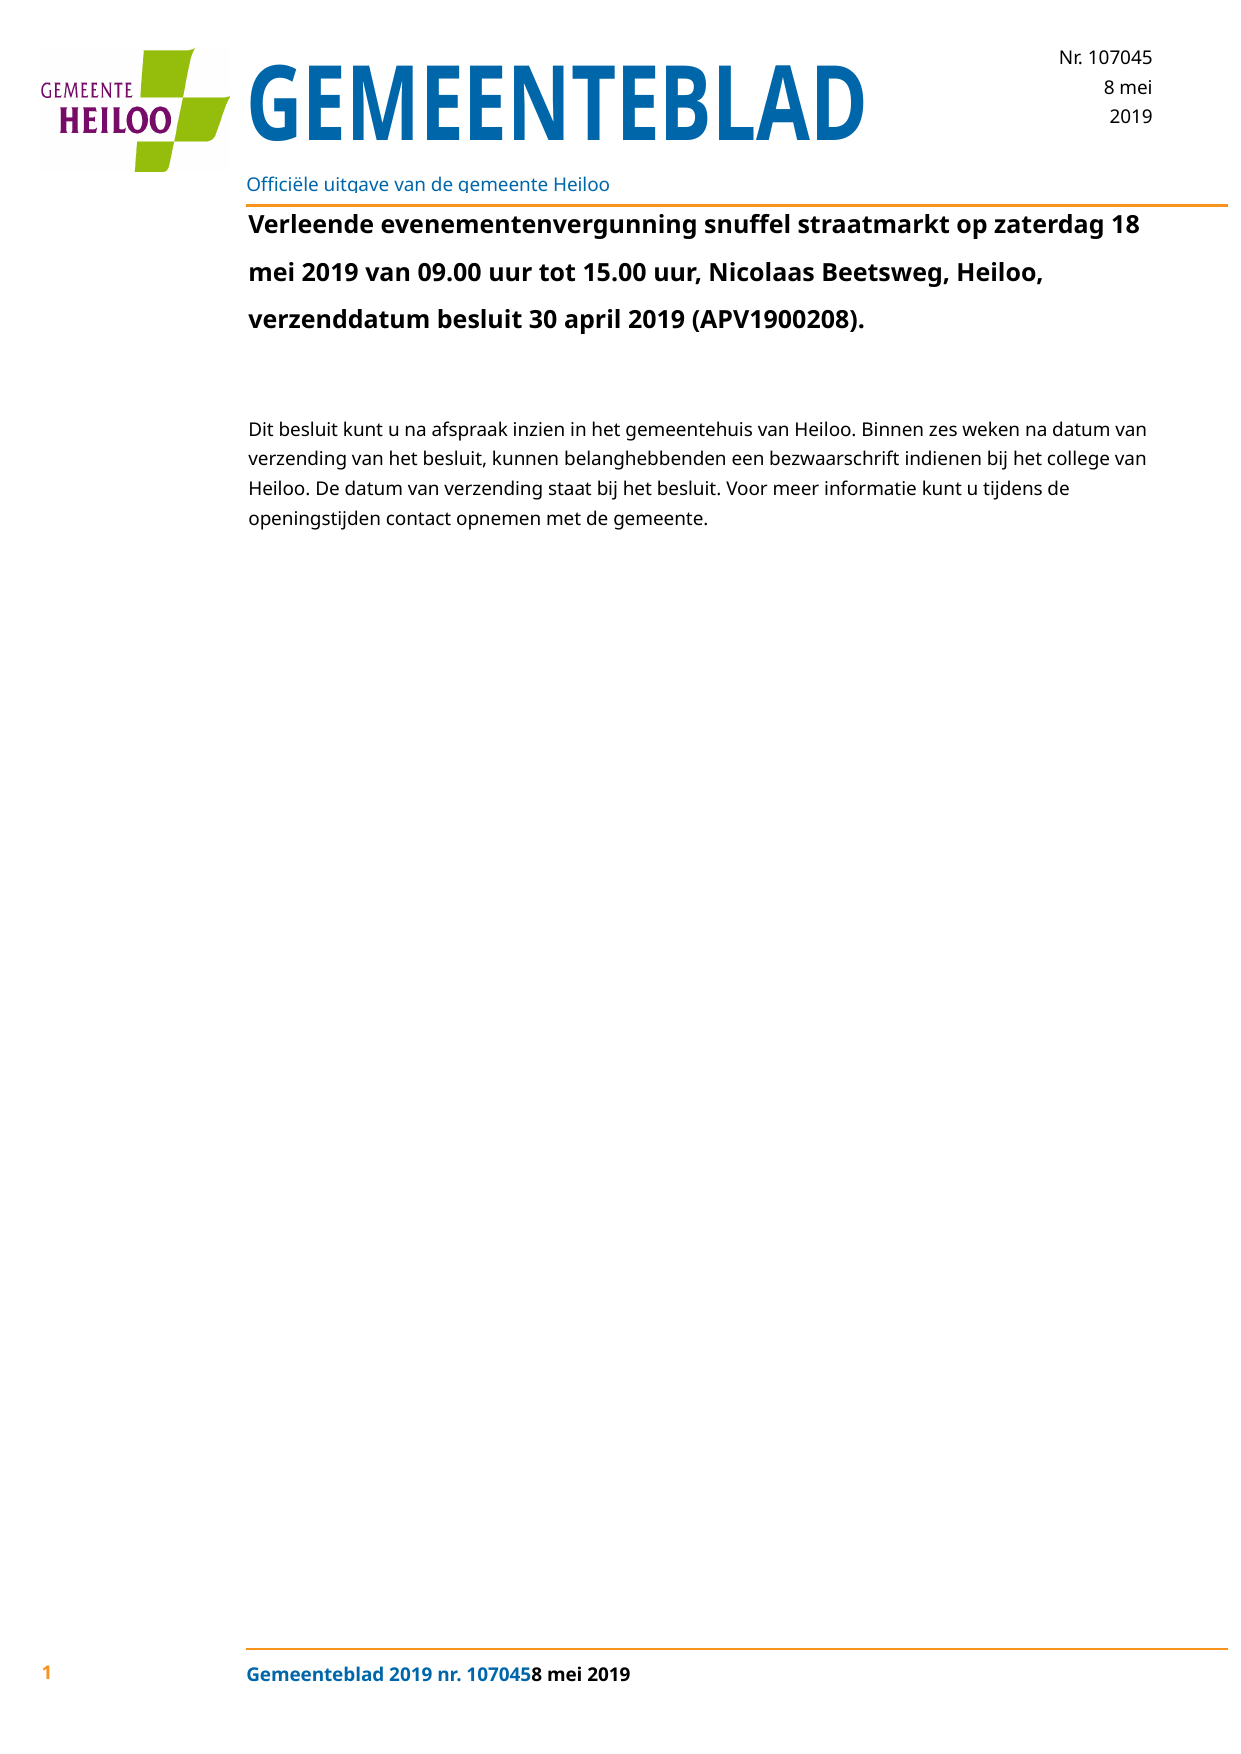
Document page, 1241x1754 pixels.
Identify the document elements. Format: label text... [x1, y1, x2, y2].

text Dit besluit kunt u na afspraak inzien in het gemeentehuis van Heiloo. Binnen zes weken na datum van verzending van het besluit, kunnen belanghebbenden een bezwaarschrift indienen bij het college van Heiloo. De datum van verzending staat bij het besluit. Voor meer informatie kunt u tijdens de openingstijden contact opnemen met de gemeente. [248, 416, 1152, 530]
text Verleende evenementenvergunning snuffel straatmarkt op zaterdag 18 mei 2019 van 09.00 uur tot 15.00 uur, Nicolaas Beetsweg, Heiloo, verzenddatum besluit 30 april 2019 (APV1900208). [248, 207, 1152, 336]
picture [41, 47, 231, 172]
